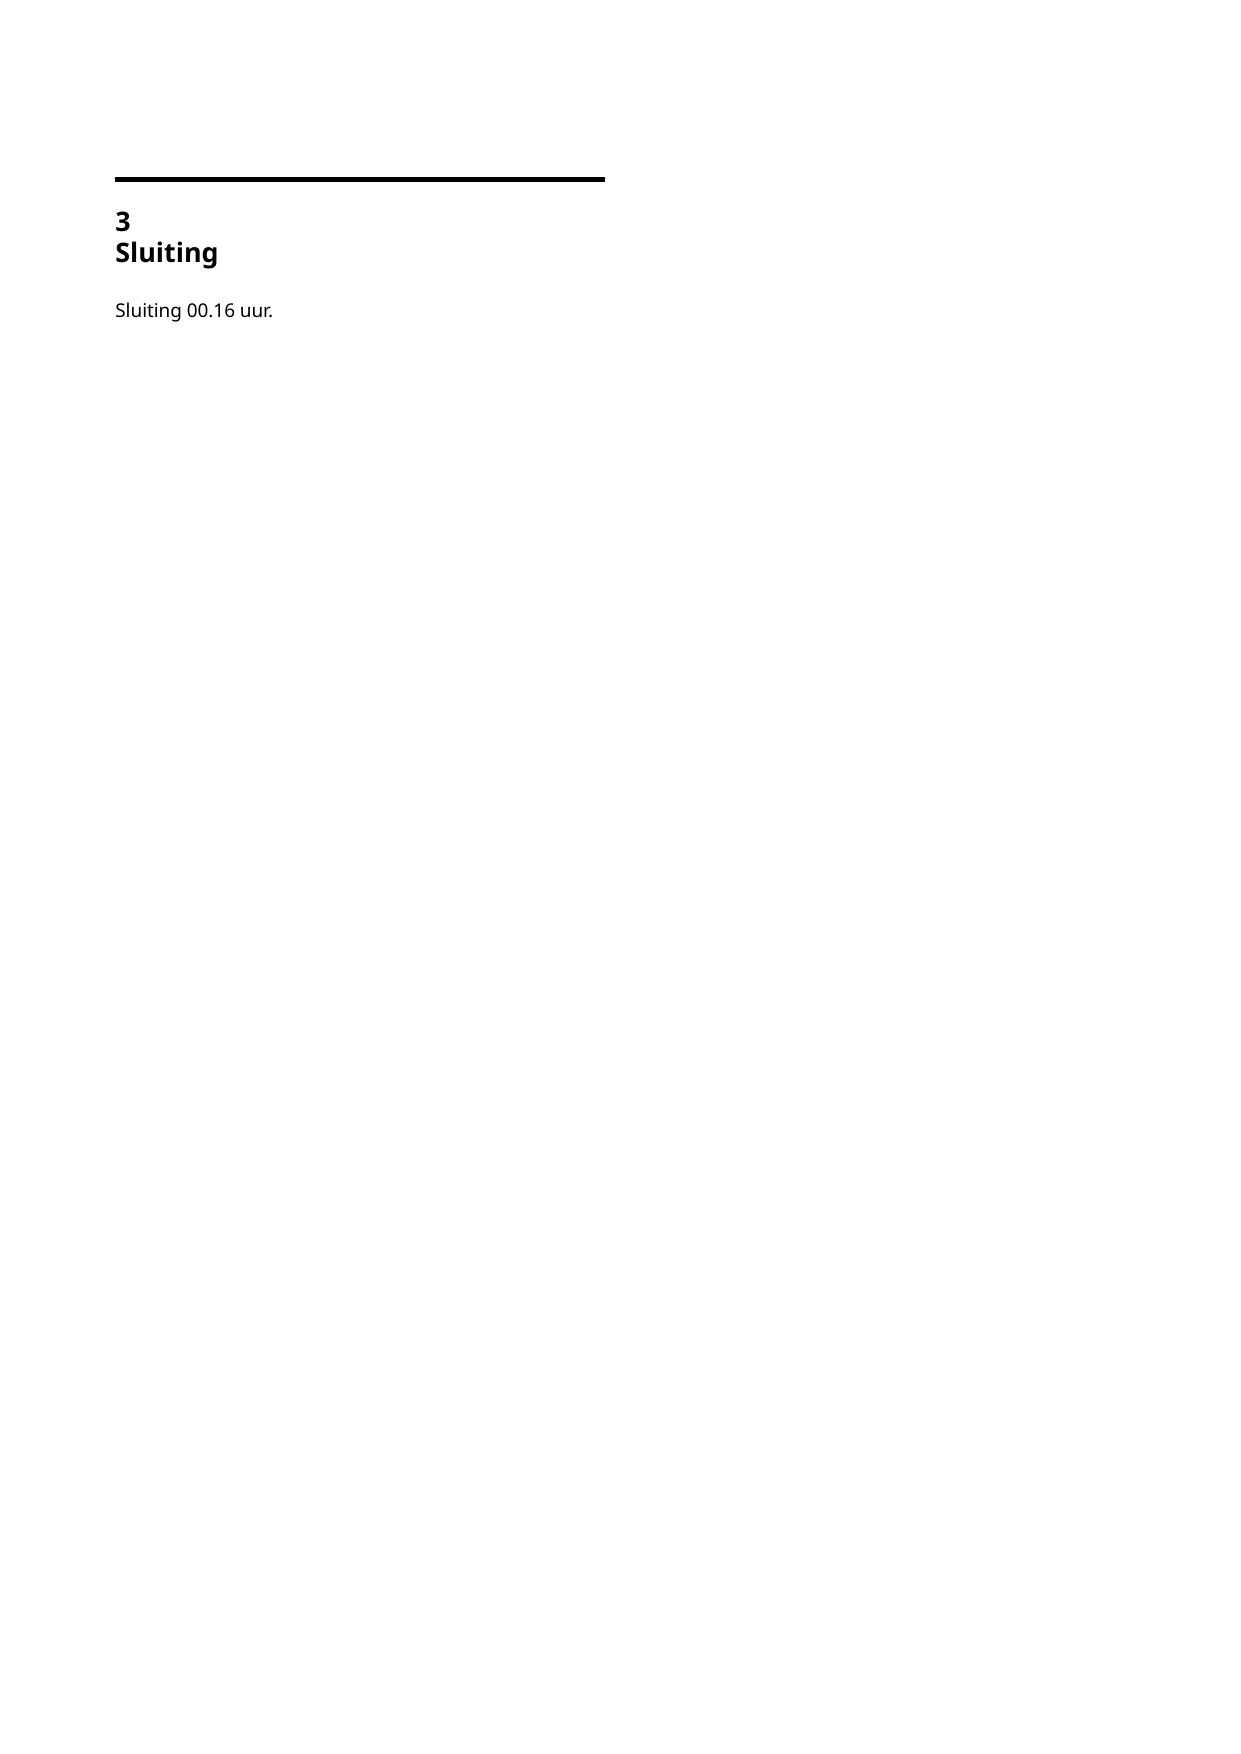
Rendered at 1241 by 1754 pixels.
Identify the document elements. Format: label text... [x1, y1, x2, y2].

text Sluiting [115, 239, 605, 283]
text 3 [115, 203, 605, 239]
text Sluiting 00.16 uur. [115, 302, 605, 322]
